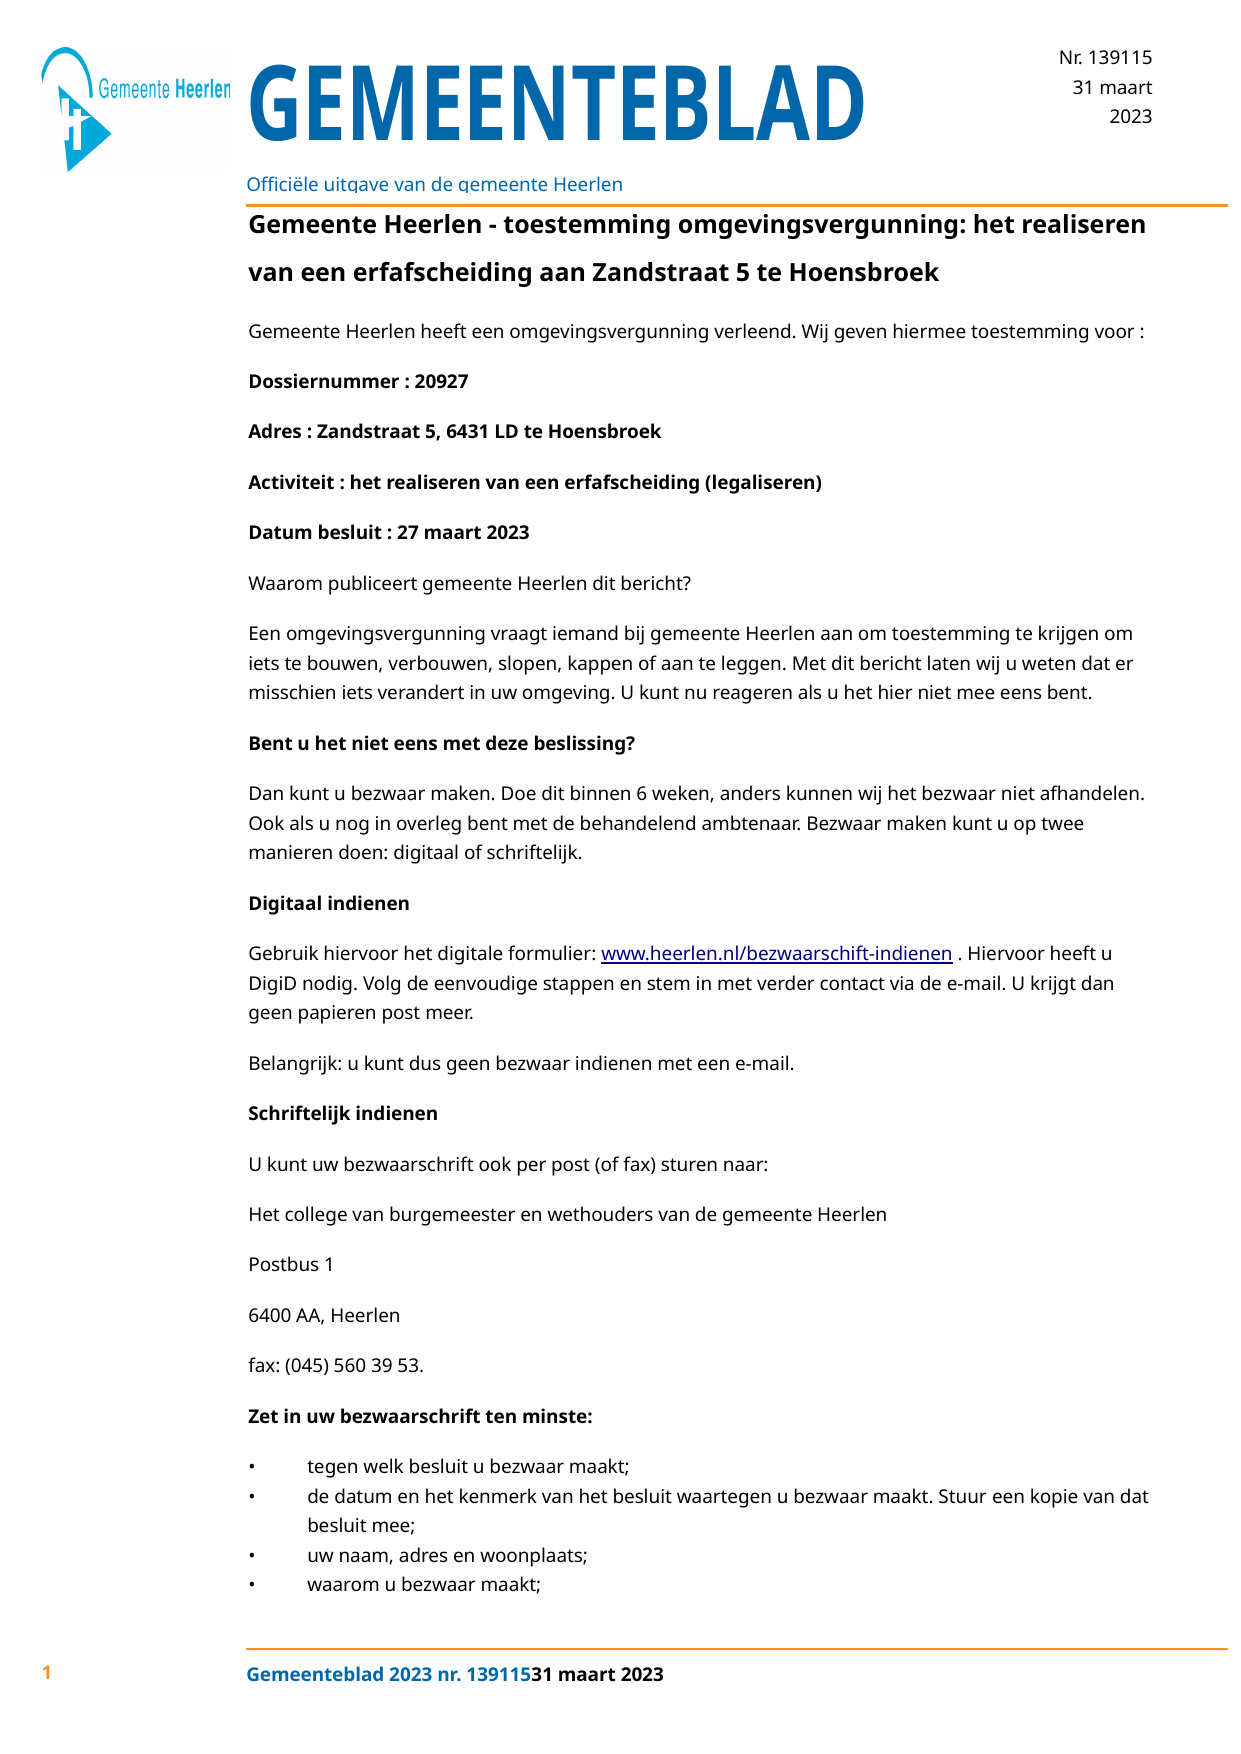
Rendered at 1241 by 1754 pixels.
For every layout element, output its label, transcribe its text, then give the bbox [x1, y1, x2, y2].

text fax: (045) 560 39 53. [248, 1352, 1152, 1378]
text Adres : Zandstraat 5, 6431 LD te Hoensbroek [248, 419, 1152, 444]
text Zet in uw bezwaarschrift ten minste: [248, 1403, 1152, 1429]
text 6400 AA, Heerlen [248, 1302, 1152, 1328]
list uw naam, adres en woonplaats; [248, 1542, 1152, 1568]
text Bent u het niet eens met deze beslissing? [248, 730, 1152, 756]
list tegen welk besluit u bezwaar maakt; [248, 1453, 1152, 1479]
text U kunt uw bezwaarschrift ook per post (of fax) sturen naar: [248, 1151, 1152, 1177]
text Een omgevingsvergunning vraagt iemand bij gemeente Heerlen aan om toestemming te krijgen om iets te bouwen, verbouwen, slopen, kappen of aan te leggen. Met dit bericht laten wij u weten dat er misschien iets verandert in uw omgeving. U kunt nu reageren als u het hier niet mee eens bent. [248, 620, 1152, 705]
text Gebruik hiervoor het digitale formulier: www.heerlen.nl/bezwaarschift-indienen . Hiervoor heeft u DigiD nodig. Volg de eenvoudige stappen en stem in met verder contact via de e-mail. U krijgt dan geen papieren post meer. [248, 940, 1152, 1025]
text Waarom publiceert gemeente Heerlen dit bericht? [248, 570, 1152, 596]
text Activiteit : het realiseren van een erfafscheiding (legaliseren) [248, 469, 1152, 495]
text Gemeente Heerlen heeft een omgevingsvergunning verleend. Wij geven hiermee toestemming voor : [248, 318, 1152, 344]
text Dossiernummer : 20927 [248, 368, 1152, 394]
text Gemeente Heerlen - toestemming omgevingsvergunning: het realiseren van een erfafscheiding aan Zandstraat 5 te Hoensbroek [248, 207, 1152, 288]
text Belangrijk: u kunt dus geen bezwaar indienen met een e-mail. [248, 1050, 1152, 1076]
list waarom u bezwaar maakt; [248, 1572, 1152, 1597]
list de datum en het kenmerk van het besluit waartegen u bezwaar maakt. Stuur een kopie van dat besluit mee; [248, 1483, 1152, 1538]
text Het college van burgemeester en wethouders van de gemeente Heerlen [248, 1201, 1152, 1227]
picture [41, 47, 231, 172]
text Digitaal indienen [248, 890, 1152, 916]
text Datum besluit : 27 maart 2023 [248, 519, 1152, 545]
text Postbus 1 [248, 1252, 1152, 1277]
picture [41, 47, 59, 70]
text Dan kunt u bezwaar maken. Doe dit binnen 6 weken, anders kunnen wij het bezwaar niet afhandelen. Ook als u nog in overleg bent met de behandelend ambtenaar. Bezwaar maken kunt u op twee manieren doen: digitaal of schriftelijk. [248, 780, 1152, 865]
text Schriftelijk indienen [248, 1100, 1152, 1126]
